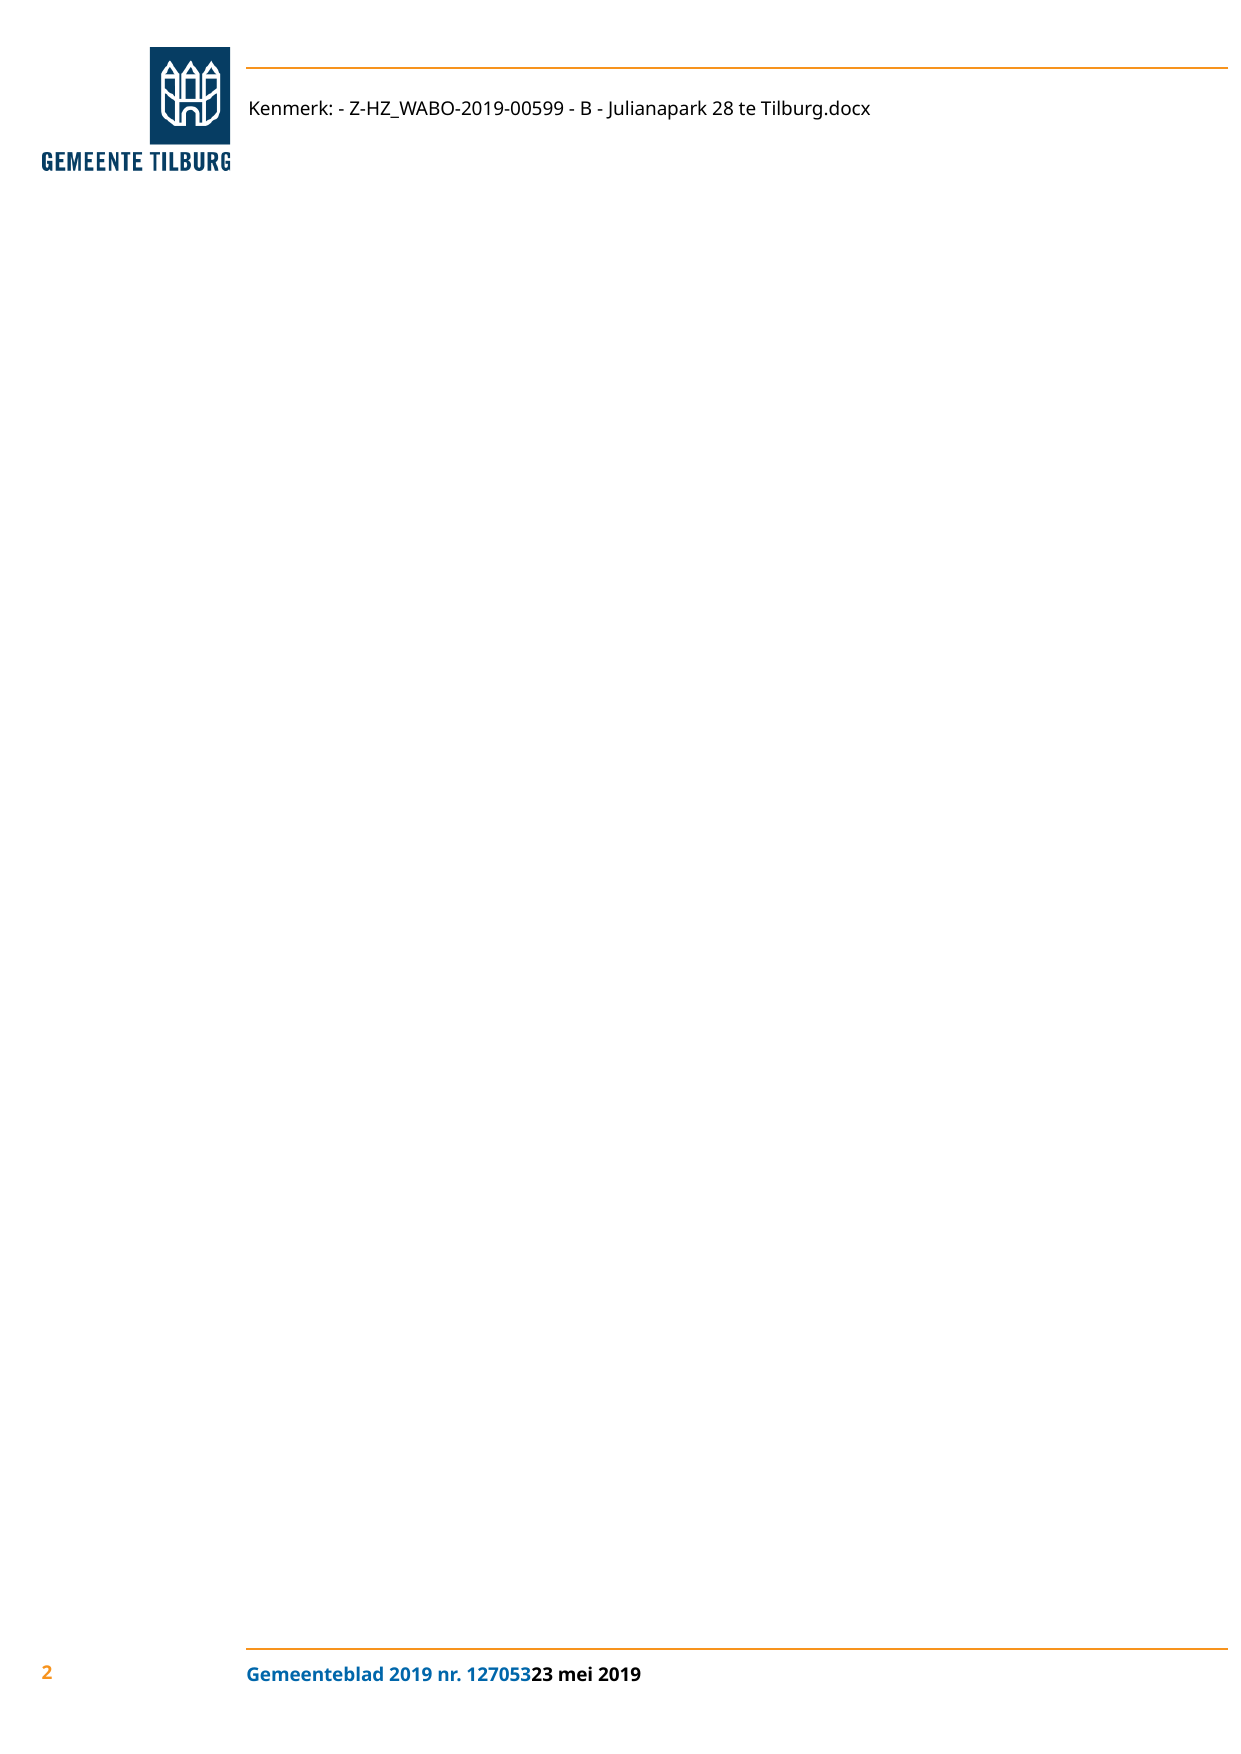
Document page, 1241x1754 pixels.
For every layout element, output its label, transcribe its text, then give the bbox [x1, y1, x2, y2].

picture [41, 47, 231, 172]
text Kenmerk: - Z-HZ_WABO-2019-00599 - B - Julianapark 28 te Tilburg.docx [248, 95, 1152, 121]
